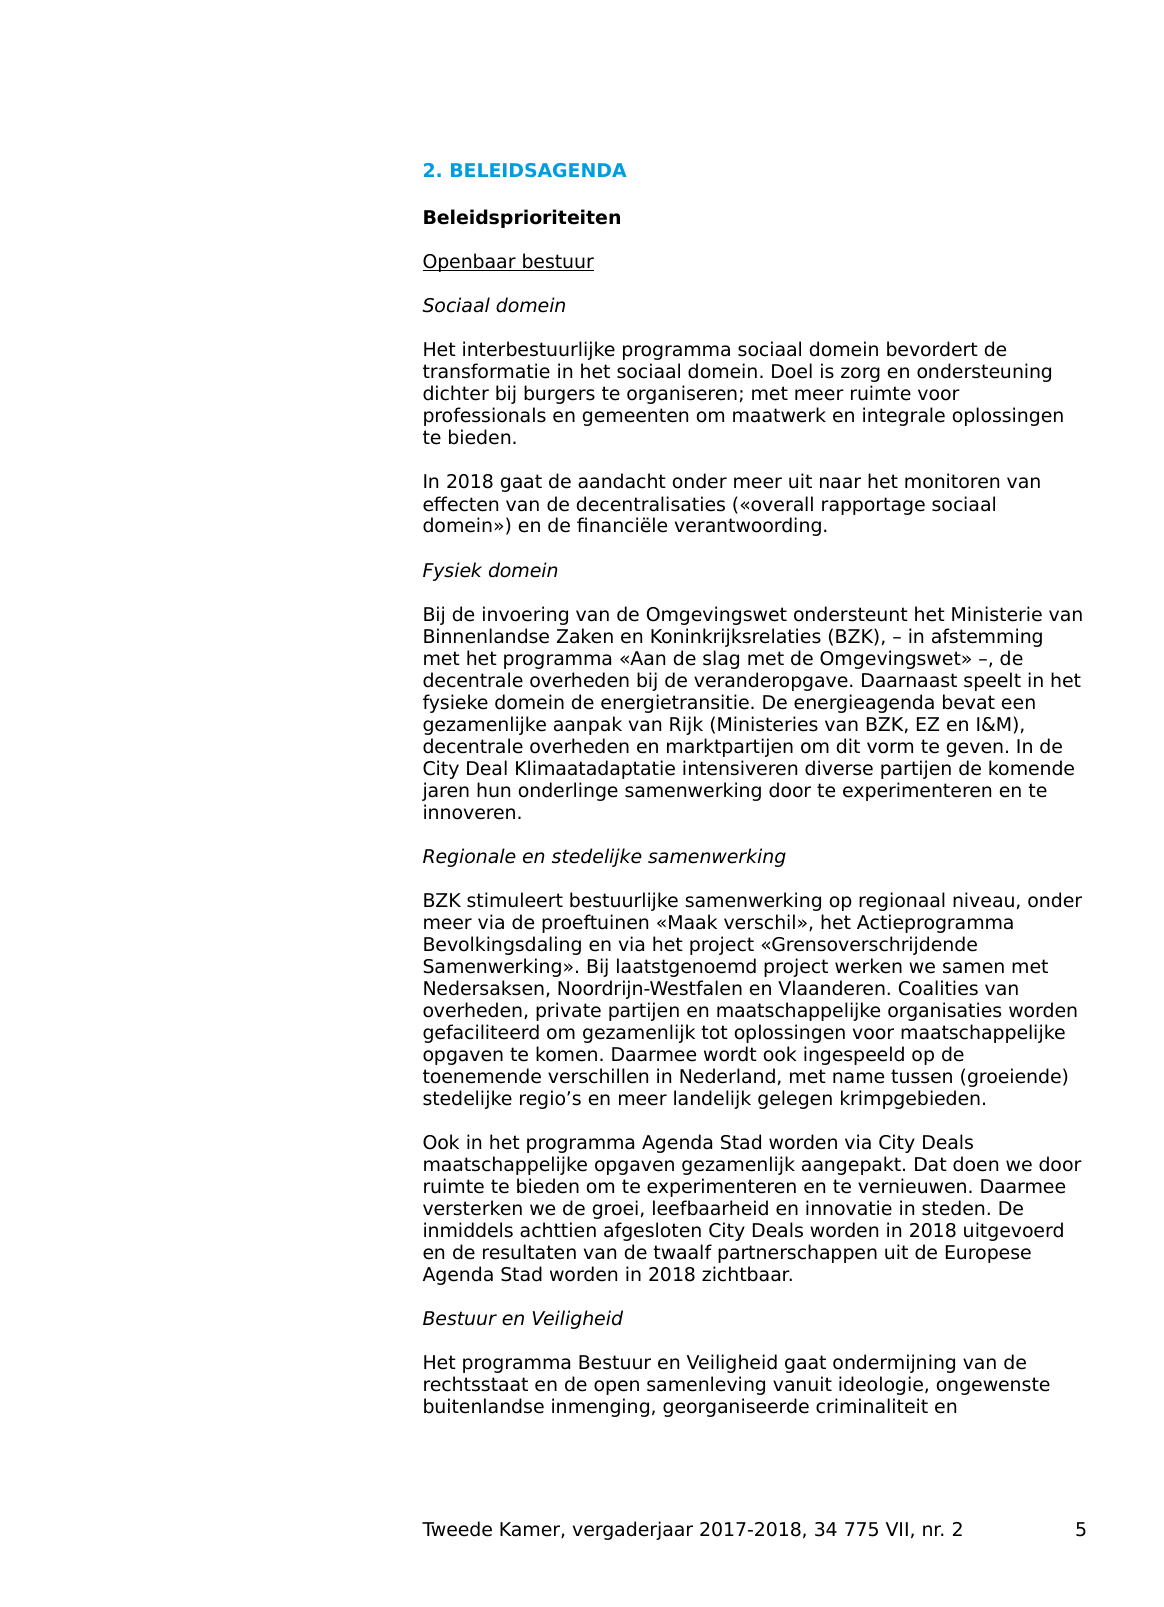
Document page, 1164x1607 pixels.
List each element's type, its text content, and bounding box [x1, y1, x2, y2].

text Het interbestuurlijke programma sociaal domein bevordert de transformatie in het sociaal domein. Doel is zorg en ondersteuning dichter bij burgers te organiseren; met meer ruimte voor professionals en gemeenten om maatwerk en integrale oplossingen te bieden. [422, 339, 1087, 449]
text Het programma Bestuur en Veiligheid gaat ondermijning van de rechtsstaat en de open samenleving vanuit ideologie, ongewenste buitenlandse inmenging, georganiseerde criminaliteit en [422, 1352, 1087, 1418]
subtitle Bestuur en Veiligheid [422, 1308, 1087, 1330]
subtitle Openbaar bestuur [422, 251, 1087, 273]
text Ook in het programma Agenda Stad worden via City Deals maatschappelijke opgaven gezamenlijk aangepakt. Dat doen we door ruimte te bieden om te experimenteren en te vernieuwen. Daarmee versterken we de groei, leefbaarheid en innovatie in steden. De inmiddels achttien afgesloten City Deals worden in 2018 uitgevoerd en de resultaten van de twaalf partnerschappen uit de Europese Agenda Stad worden in 2018 zichtbaar. [422, 1132, 1087, 1286]
text BZK stimuleert bestuurlijke samenwerking op regionaal niveau, onder meer via de proeftuinen «Maak verschil», het Actieprogramma Bevolkingsdaling en via het project «Grensoverschrijdende Samenwerking». Bij laatstgenoemd project werken we samen met Nedersaksen, Noordrijn-Westfalen en Vlaanderen. Coalities van overheden, private partijen en maatschappelijke organisaties worden gefaciliteerd om gezamenlijk tot oplossingen voor maatschappelijke opgaven te komen. Daarmee wordt ook ingespeeld op de toenemende verschillen in Nederland, met name tussen (groeiende) stedelijke regio’s en meer landelijk gelegen krimpgebieden. [422, 890, 1087, 1110]
subtitle Sociaal domein [422, 295, 1087, 317]
subtitle Fysiek domein [422, 559, 1087, 582]
subtitle Beleidsprioriteiten [422, 207, 1087, 229]
text In 2018 gaat de aandacht onder meer uit naar het monitoren van effecten van de decentralisaties («overall rapportage sociaal domein») en de financiële verantwoording. [422, 471, 1087, 537]
subtitle 2. BELEIDSAGENDA [422, 160, 1087, 182]
text Bij de invoering van de Omgevingswet ondersteunt het Ministerie van Binnenlandse Zaken en Koninkrijksrelaties (BZK), – in afstemming met het programma «Aan de slag met de Omgevingswet» –, de decentrale overheden bij de veranderopgave. Daarnaast speelt in het fysieke domein de energietransitie. De energieagenda bevat een gezamenlijke aanpak van Rijk (Ministeries van BZK, EZ en I&M), decentrale overheden en marktpartijen om dit vorm te geven. In de City Deal Klimaatadaptatie intensiveren diverse partijen de komende jaren hun onderlinge samenwerking door te experimenteren en te innoveren. [422, 604, 1087, 823]
subtitle Regionale en stedelijke samenwerking [422, 846, 1087, 868]
